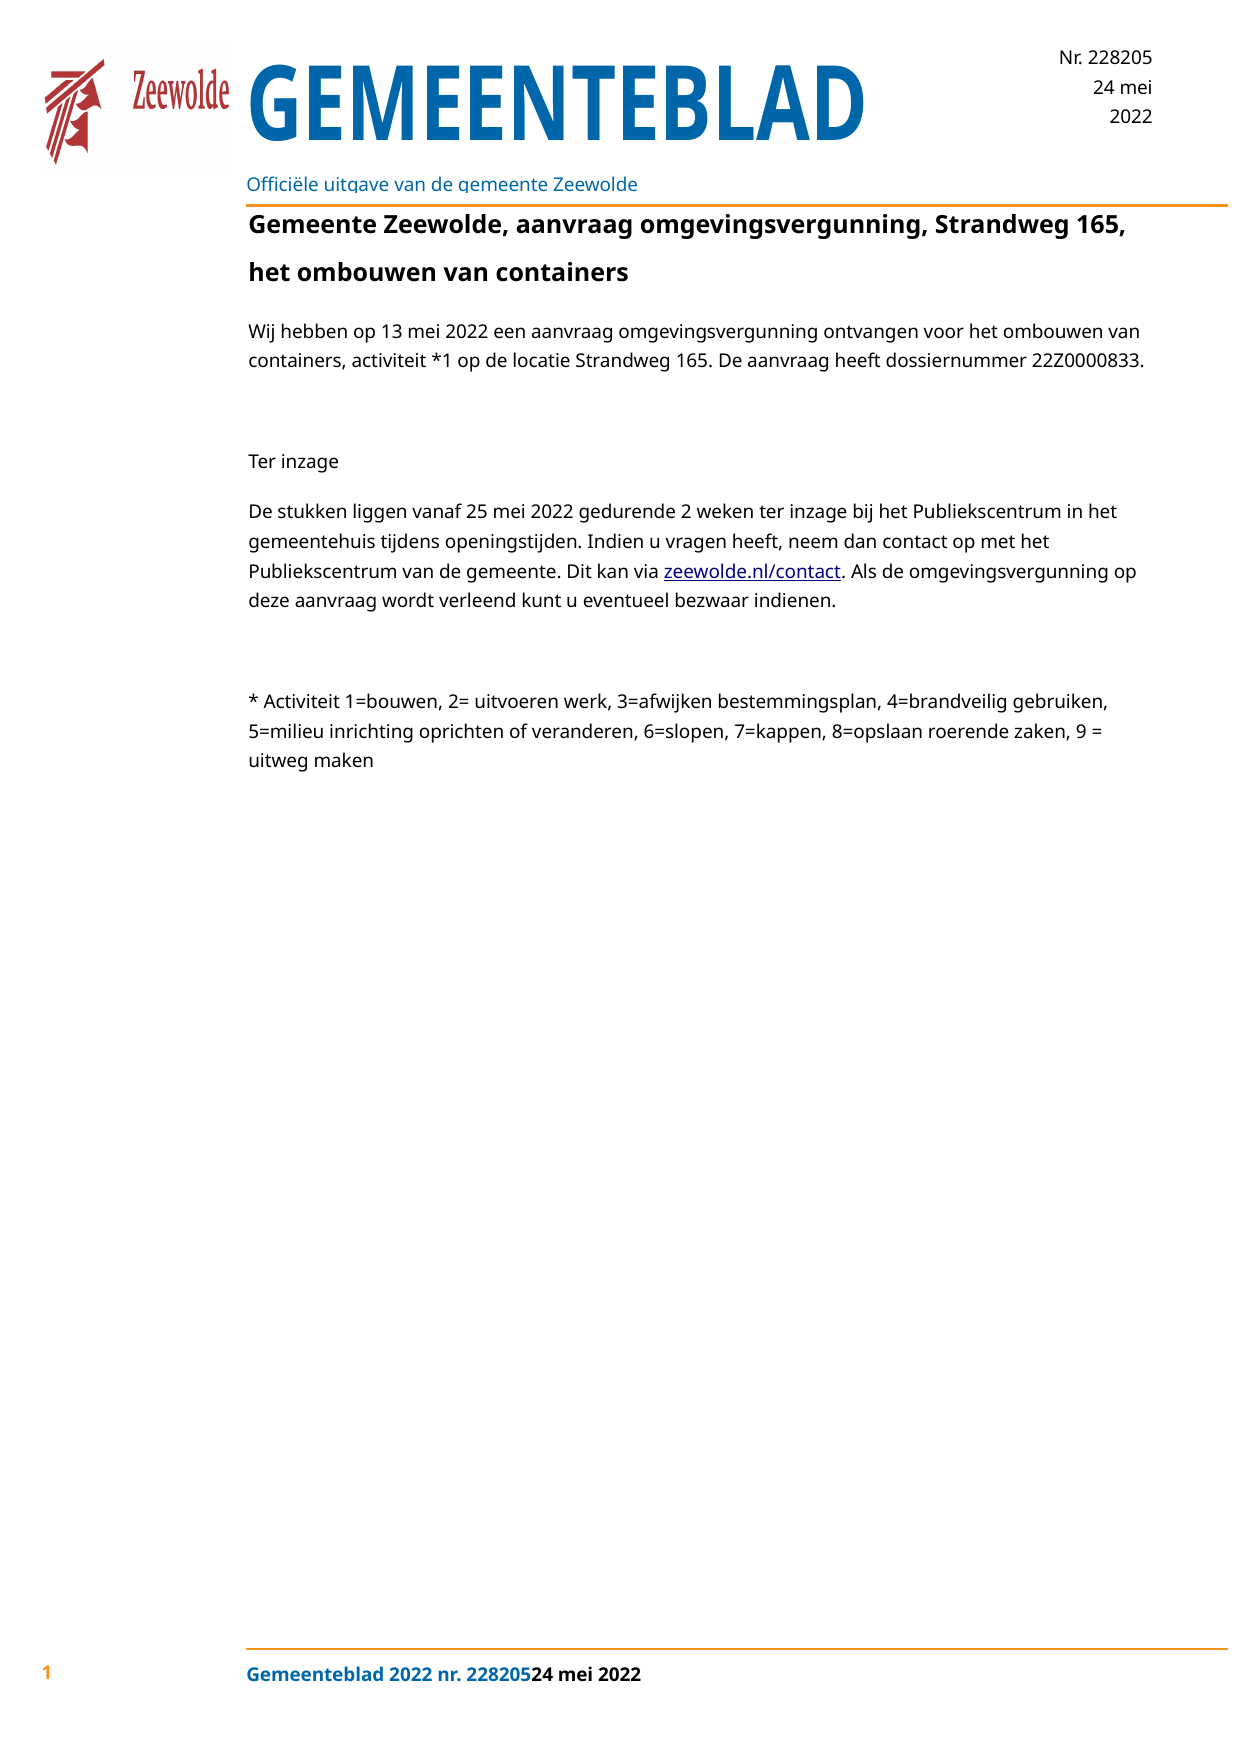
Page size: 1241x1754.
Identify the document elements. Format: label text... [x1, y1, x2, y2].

text Wij hebben op 13 mei 2022 een aanvraag omgevingsvergunning ontvangen voor het ombouwen van containers, activiteit *1 op de locatie Strandweg 165. De aanvraag heeft dossiernummer 22Z0000833. [248, 318, 1152, 373]
text Gemeente Zeewolde, aanvraag omgevingsvergunning, Strandweg 165, het ombouwen van containers [248, 207, 1152, 288]
text De stukken liggen vanaf 25 mei 2022 gedurende 2 weken ter inzage bij het Publiekscentrum in het gemeentehuis tijdens openingstijden. Indien u vragen heeft, neem dan contact op met het Publiekscentrum van de gemeente. Dit kan via zeewolde.nl/contact. Als de omgevingsvergunning op deze aanvraag wordt verleend kunt u eventueel bezwaar indienen. [248, 499, 1152, 613]
text * Activiteit 1=bouwen, 2= uitvoeren werk, 3=afwijken bestemmingsplan, 4=brandveilig gebruiken, 5=milieu inrichting oprichten of veranderen, 6=slopen, 7=kappen, 8=opslaan roerende zaken, 9 = uitweg maken [248, 688, 1152, 773]
picture [41, 47, 231, 172]
text Ter inzage [248, 448, 1152, 474]
